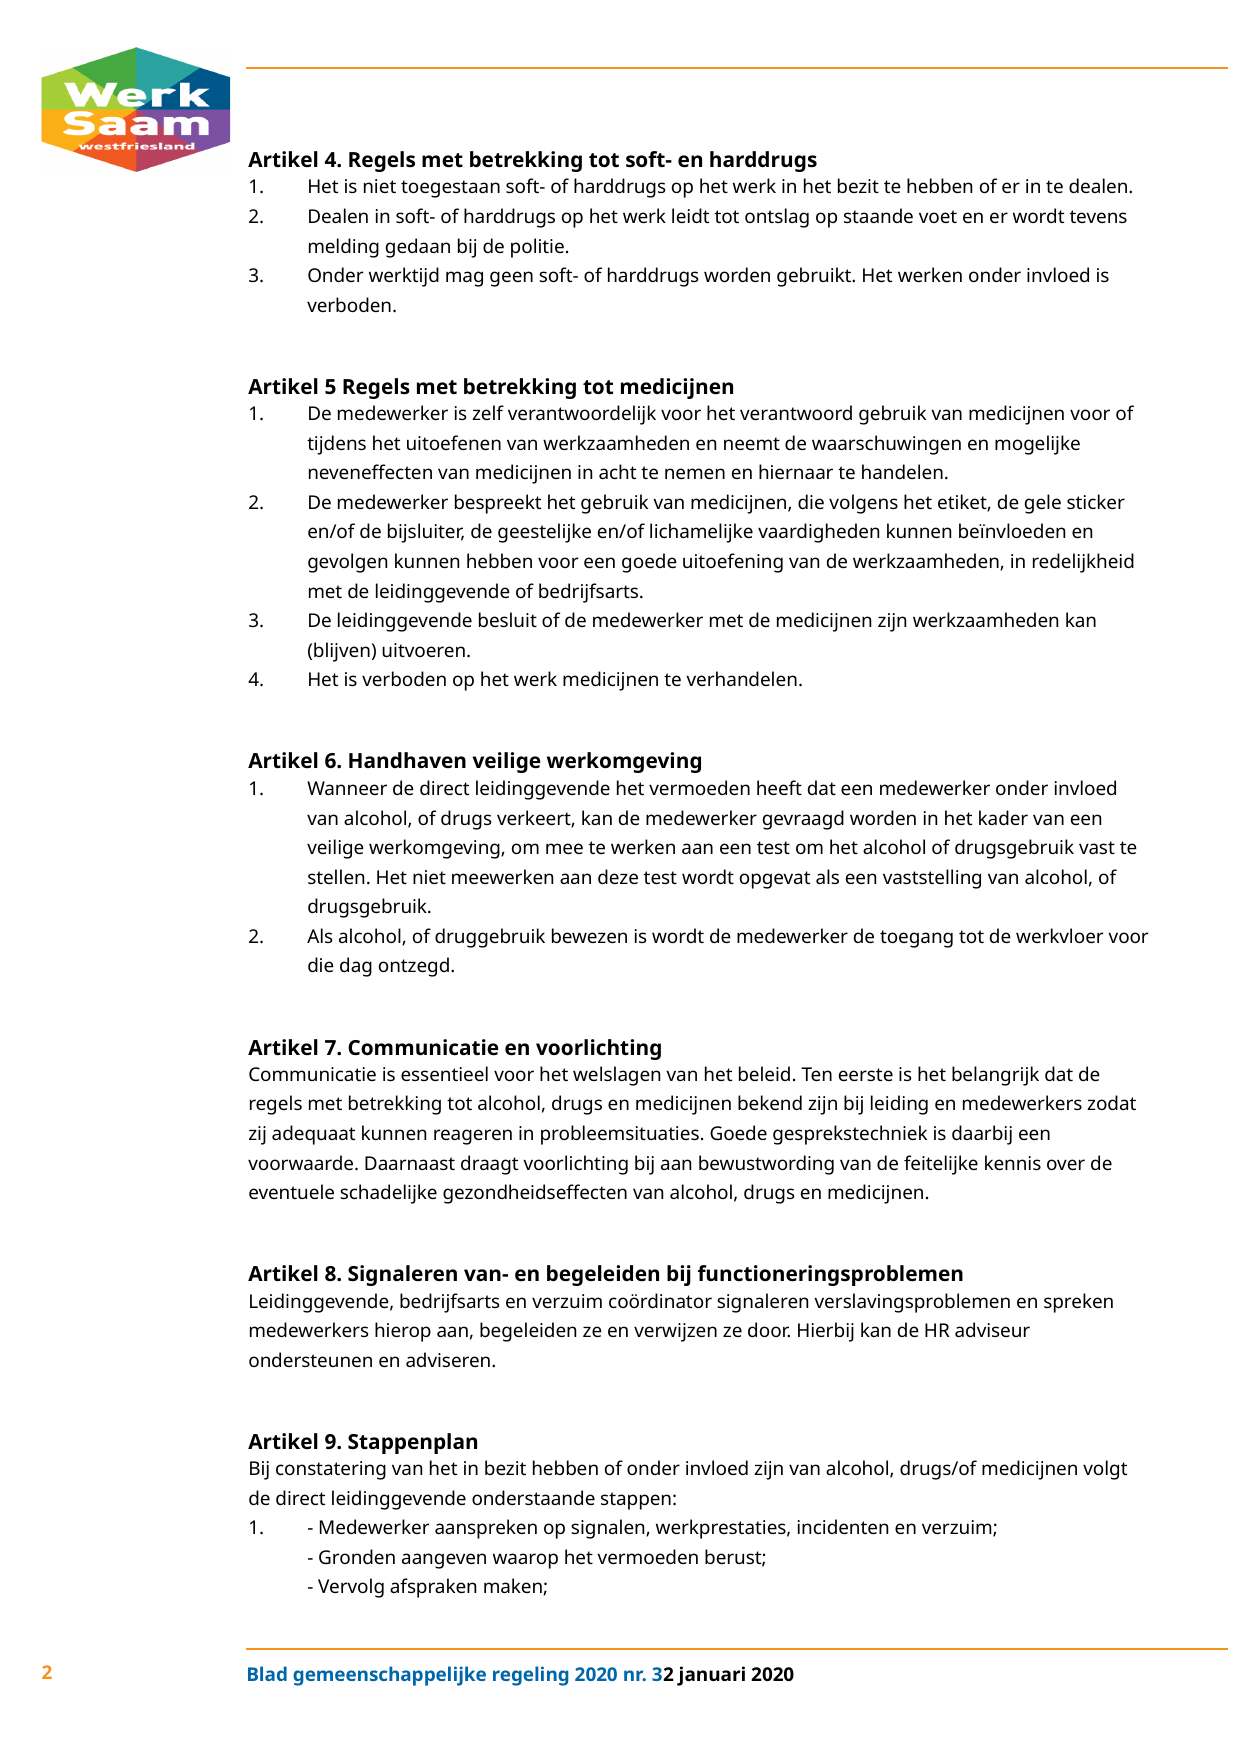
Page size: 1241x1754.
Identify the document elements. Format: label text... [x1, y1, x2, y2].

text Artikel 8. Signaleren van- en begeleiden bij functioneringsproblemen [248, 1259, 1152, 1288]
list Wanneer de direct leidinggevende het vermoeden heeft dat een medewerker onder invloed van alcohol, of drugs verkeert, kan de medewerker gevraagd worden in het kader van een veilige werkomgeving, om mee te werken aan een test om het alcohol of drugsgebruik vast te stellen. Het niet meewerken aan deze test wordt opgevat als een vaststelling van alcohol, of drugsgebruik. [248, 775, 1152, 919]
list Als alcohol, of druggebruik bewezen is wordt de medewerker de toegang tot de werkvloer voor die dag ontzegd. [248, 923, 1152, 978]
text Artikel 4. Regels met betrekking tot soft- en harddrugs [248, 145, 1152, 174]
list - Gronden aangeven waarop het vermoeden berust; [248, 1544, 1152, 1570]
list - Vervolg afspraken maken; [248, 1574, 1152, 1599]
list De medewerker bespreekt het gebruik van medicijnen, die volgens het etiket, de gele sticker en/of de bijsluiter, de geestelijke en/of lichamelijke vaardigheden kunnen beïnvloeden en gevolgen kunnen hebben voor een goede uitoefening van de werkzaamheden, in redelijkheid met de leidinggevende of bedrijfsarts. [248, 489, 1152, 604]
list Dealen in soft- of harddrugs op het werk leidt tot ontslag op staande voet en er wordt tevens melding gedaan bij de politie. [248, 203, 1152, 258]
list Het is verboden op het werk medicijnen te verhandelen. [248, 667, 1152, 692]
list De medewerker is zelf verantwoordelijk voor het verantwoord gebruik van medicijnen voor of tijdens het uitoefenen van werkzaamheden en neemt de waarschuwingen en mogelijke neveneffecten van medicijnen in acht te nemen en hiernaar te handelen. [248, 400, 1152, 485]
text Artikel 9. Stappenplan [248, 1427, 1152, 1455]
text Communicatie is essentieel voor het welslagen van het beleid. Ten eerste is het belangrijk dat de regels met betrekking tot alcohol, drugs en medicijnen bekend zijn bij leiding en medewerkers zodat zij adequaat kunnen reageren in probleemsituaties. Goede gesprekstechniek is daarbij een voorwaarde. Daarnaast draagt voorlichting bij aan bewustwording van de feitelijke kennis over de eventuele schadelijke gezondheidseffecten van alcohol, drugs en medicijnen. [248, 1061, 1152, 1205]
list - Medewerker aanspreken op signalen, werkprestaties, incidenten en verzuim; [248, 1514, 1152, 1540]
picture [41, 47, 231, 172]
text Leidinggevende, bedrijfsarts en verzuim coördinator signaleren verslavingsproblemen en spreken medewerkers hierop aan, begeleiden ze en verwijzen ze door. Hierbij kan de HR adviseur ondersteunen en adviseren. [248, 1288, 1152, 1373]
text Bij constatering van het in bezit hebben of onder invloed zijn van alcohol, drugs/of medicijnen volgt de direct leidinggevende onderstaande stappen: [248, 1455, 1152, 1511]
text Artikel 6. Handhaven veilige werkomgeving [248, 747, 1152, 775]
list Het is niet toegestaan soft- of harddrugs op het werk in het bezit te hebben of er in te dealen. [248, 174, 1152, 199]
list De leidinggevende besluit of de medewerker met de medicijnen zijn werkzaamheden kan (blijven) uitvoeren. [248, 607, 1152, 663]
text Artikel 5 Regels met betrekking tot medicijnen [248, 372, 1152, 400]
list Onder werktijd mag geen soft- of harddrugs worden gebruikt. Het werken onder invloed is verboden. [248, 262, 1152, 318]
text Artikel 7. Communicatie en voorlichting [248, 1033, 1152, 1061]
